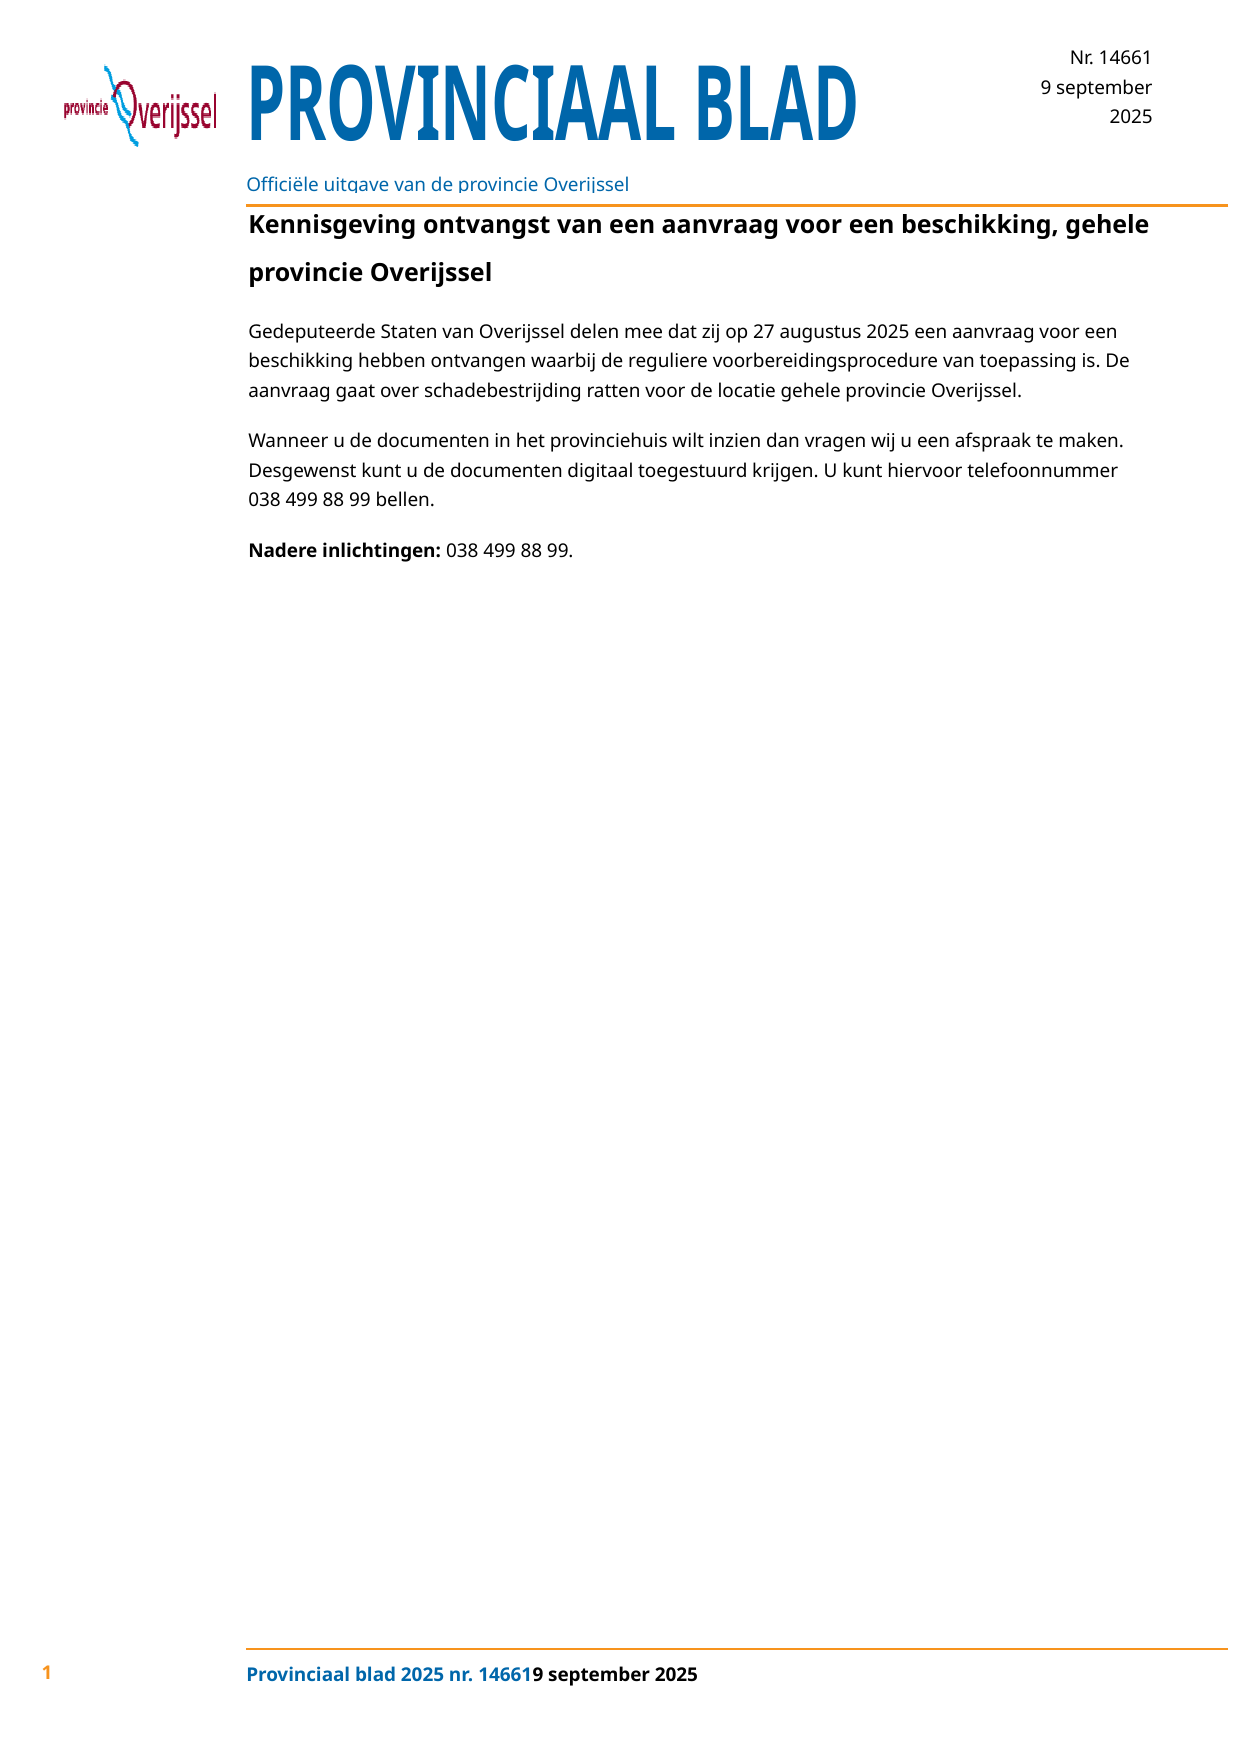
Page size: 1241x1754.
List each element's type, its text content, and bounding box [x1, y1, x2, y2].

text Kennisgeving ontvangst van een aanvraag voor een beschikking, gehele provincie Overijssel [248, 207, 1152, 288]
text Gedeputeerde Staten van Overijssel delen mee dat zij op 27 augustus 2025 een aanvraag voor een beschikking hebben ontvangen waarbij de reguliere voorbereidingsprocedure van toepassing is. De aanvraag gaat over schadebestrijding ratten voor de locatie gehele provincie Overijssel. [248, 318, 1152, 403]
picture [41, 47, 231, 172]
text Nadere inlichtingen: 038 499 88 99. [248, 537, 1152, 563]
text Wanneer u de documenten in het provinciehuis wilt inzien dan vragen wij u een afspraak te maken. Desgewenst kunt u de documenten digitaal toegestuurd krijgen. U kunt hiervoor telefoonnummer 038 499 88 99 bellen. [248, 427, 1152, 512]
